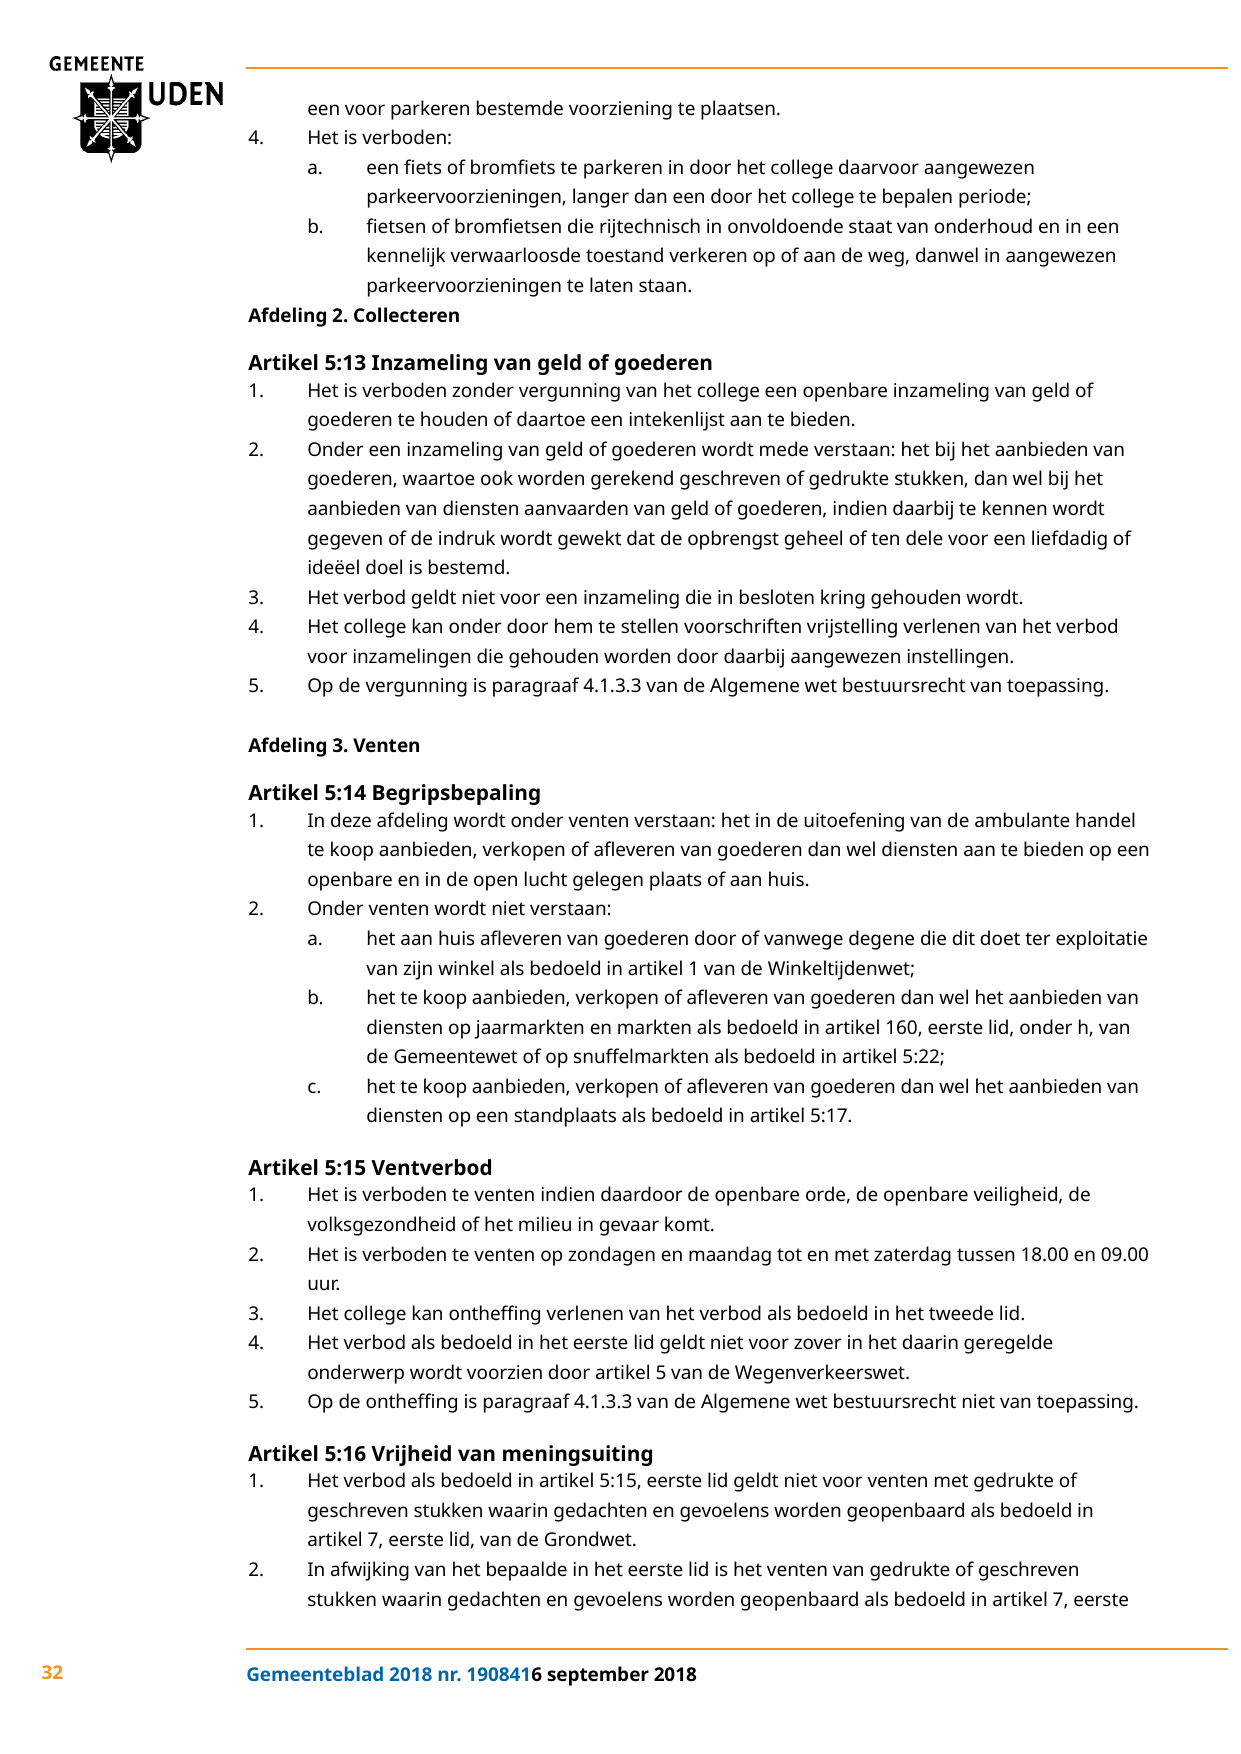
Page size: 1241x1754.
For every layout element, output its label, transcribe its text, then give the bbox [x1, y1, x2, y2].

text Artikel 5:14 Begripsbepaling [248, 778, 1152, 807]
text Afdeling 3. Venten [248, 732, 1152, 758]
list Onder een inzameling van geld of goederen wordt mede verstaan: het bij het aanbieden van goederen, waartoe ook worden gerekend geschreven of gedrukte stukken, dan wel bij het aanbieden van diensten aanvaarden van geld of goederen, indien daarbij te kennen wordt gegeven of de indruk wordt gewekt dat de opbrengst geheel of ten dele voor een liefdadig of ideëel doel is bestemd. [248, 436, 1152, 580]
list een fiets of bromfiets te parkeren in door het college daarvoor aangewezen parkeervoorzieningen, langer dan een door het college te bepalen periode; [307, 154, 1152, 209]
list In afwijking van het bepaalde in het eerste lid is het venten van gedrukte of geschreven stukken waarin gedachten en gevoelens worden geopenbaard als bedoeld in artikel 7, eerste [248, 1556, 1152, 1612]
list fietsen of bromfietsen die rijtechnisch in onvoldoende staat van onderhoud en in een kennelijk verwaarloosde toestand verkeren op of aan de weg, danwel in aangewezen parkeervoorzieningen te laten staan. [307, 213, 1152, 298]
list Het verbod als bedoeld in het eerste lid geldt niet voor zover in het daarin geregelde onderwerp wordt voorzien door artikel 5 van de Wegenverkeerswet. [248, 1329, 1152, 1385]
list Het verbod geldt niet voor een inzameling die in besloten kring gehouden wordt. [248, 584, 1152, 610]
text Artikel 5:15 Ventverbod [248, 1153, 1152, 1182]
text Artikel 5:13 Inzameling van geld of goederen [248, 348, 1152, 377]
list Het verbod als bedoeld in artikel 5:15, eerste lid geldt niet voor venten met gedrukte of geschreven stukken waarin gedachten en gevoelens worden geopenbaard als bedoeld in artikel 7, eerste lid, van de Grondwet. [248, 1467, 1152, 1552]
list Onder venten wordt niet verstaan: [248, 896, 1152, 921]
list Het is verboden zonder vergunning van het college een openbare inzameling van geld of goederen te houden of daartoe een intekenlijst aan te bieden. [248, 377, 1152, 432]
list Op de ontheffing is paragraaf 4.1.3.3 van de Algemene wet bestuursrecht niet van toepassing. [248, 1389, 1152, 1414]
list Het college kan onder door hem te stellen voorschriften vrijstelling verlenen van het verbod voor inzamelingen die gehouden worden door daarbij aangewezen instellingen. [248, 613, 1152, 669]
text Afdeling 2. Collecteren [248, 302, 1152, 328]
text Artikel 5:16 Vrijheid van meningsuiting [248, 1439, 1152, 1467]
list Het is verboden: [248, 124, 1152, 150]
list het aan huis afleveren van goederen door of vanwege degene die dit doet ter exploitatie van zijn winkel als bedoeld in artikel 1 van de Winkeltijdenwet; [307, 925, 1152, 981]
list Het college kan ontheffing verlenen van het verbod als bedoeld in het tweede lid. [248, 1300, 1152, 1326]
picture [41, 47, 231, 172]
list In deze afdeling wordt onder venten verstaan: het in de uitoefening van de ambulante handel te koop aanbieden, verkopen of afleveren van goederen dan wel diensten aan te bieden op een openbare en in de open lucht gelegen plaats of aan huis. [248, 807, 1152, 892]
list een voor parkeren bestemde voorziening te plaatsen. [248, 95, 1152, 121]
list Op de vergunning is paragraaf 4.1.3.3 van de Algemene wet bestuursrecht van toepassing. [248, 673, 1152, 698]
list Het is verboden te venten op zondagen en maandag tot en met zaterdag tussen 18.00 en 09.00 uur. [248, 1241, 1152, 1296]
list het te koop aanbieden, verkopen of afleveren van goederen dan wel het aanbieden van diensten op een standplaats als bedoeld in artikel 5:17. [307, 1073, 1152, 1128]
list Het is verboden te venten indien daardoor de openbare orde, de openbare veiligheid, de volksgezondheid of het milieu in gevaar komt. [248, 1182, 1152, 1237]
list het te koop aanbieden, verkopen of afleveren van goederen dan wel het aanbieden van diensten op jaarmarkten en markten als bedoeld in artikel 160, eerste lid, onder h, van de Gemeentewet of op snuffelmarkten als bedoeld in artikel 5:22; [307, 984, 1152, 1069]
